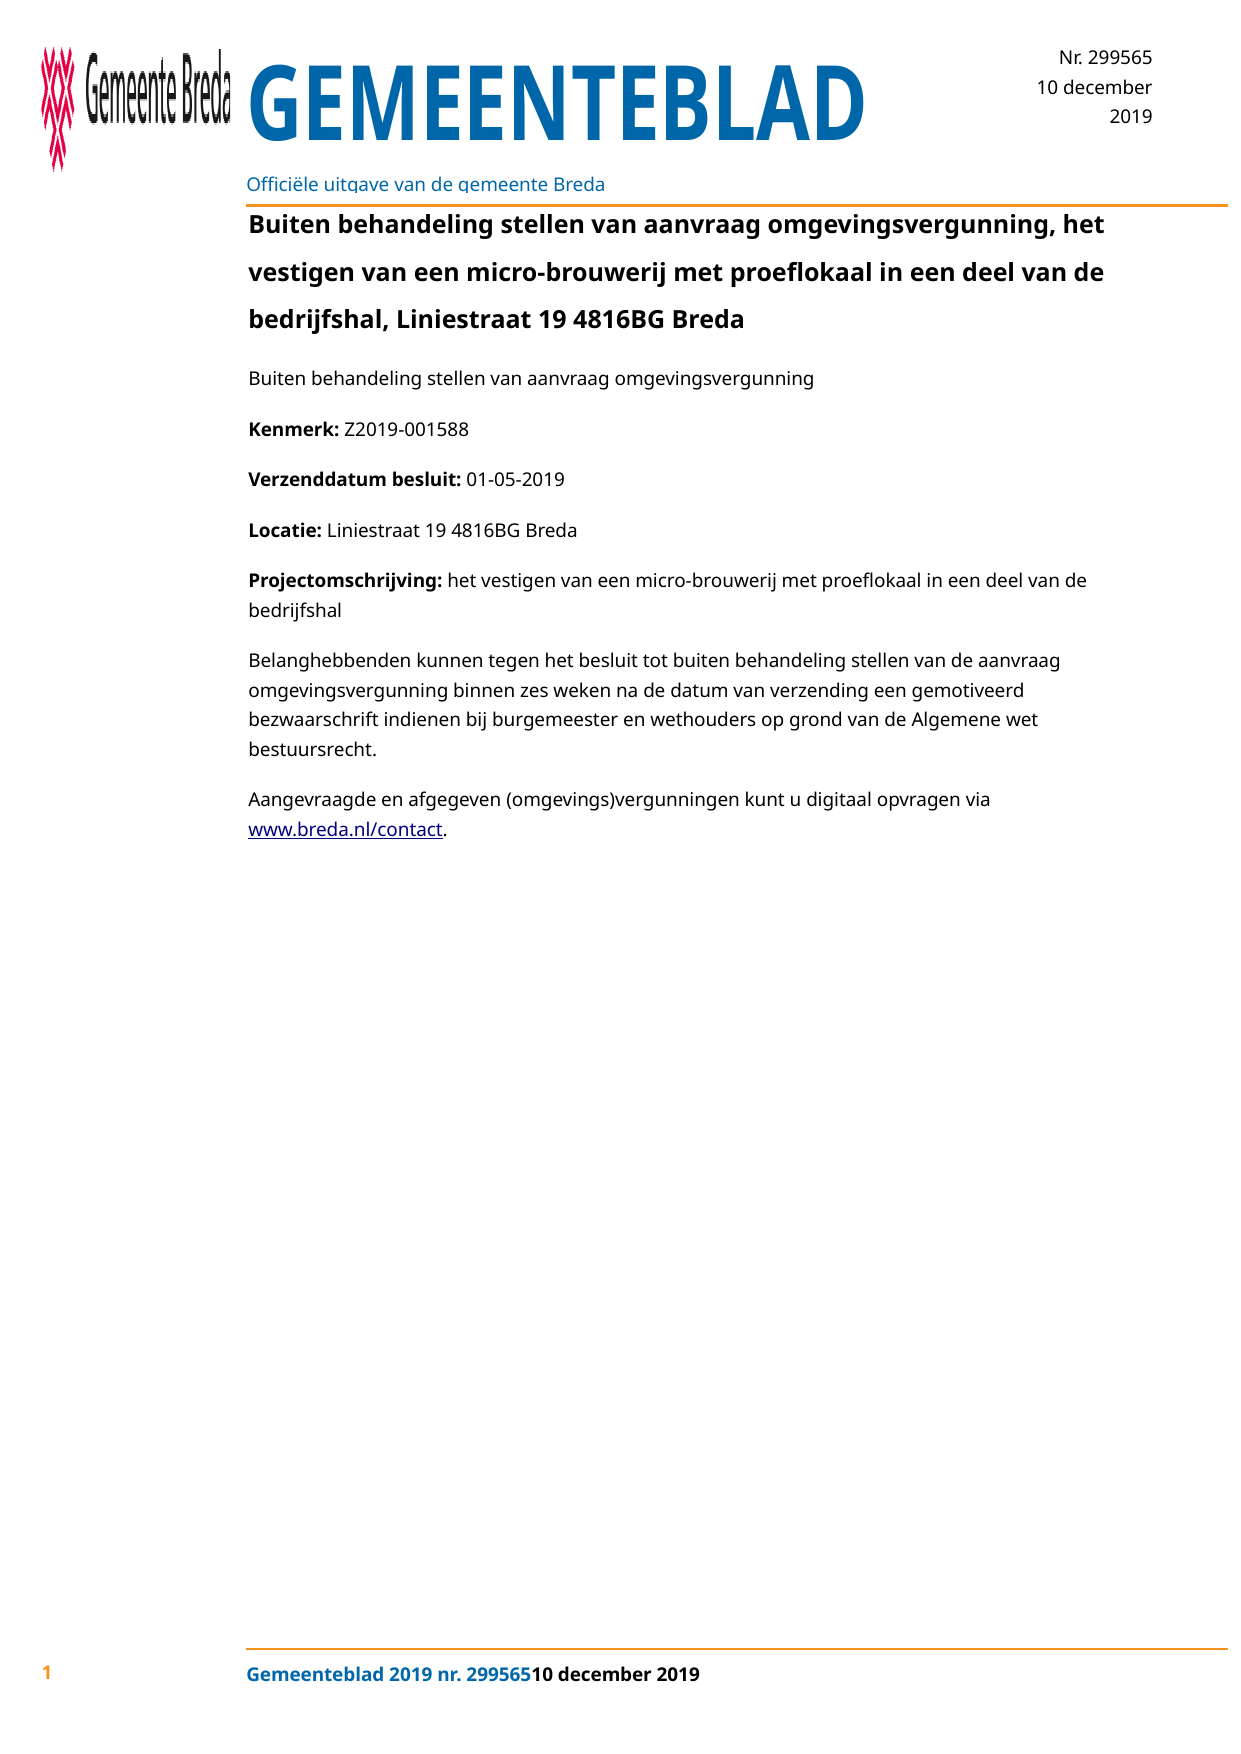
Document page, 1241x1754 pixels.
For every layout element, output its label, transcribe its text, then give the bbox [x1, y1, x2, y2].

text Locatie: Liniestraat 19 4816BG Breda [248, 517, 1152, 542]
text Aangevraagde en afgegeven (omgevings)vergunningen kunt u digitaal opvragen via www.breda.nl/contact. [248, 786, 1152, 842]
text Buiten behandeling stellen van aanvraag omgevingsvergunning [248, 366, 1152, 391]
text Buiten behandeling stellen van aanvraag omgevingsvergunning, het vestigen van een micro-brouwerij met proeflokaal in een deel van de bedrijfshal, Liniestraat 19 4816BG Breda [248, 207, 1152, 336]
text Verzenddatum besluit: 01-05-2019 [248, 466, 1152, 492]
picture [41, 47, 231, 172]
text Kenmerk: Z2019-001588 [248, 416, 1152, 442]
text Projectomschrijving: het vestigen van een micro-brouwerij met proeflokaal in een deel van de bedrijfshal [248, 567, 1152, 622]
text Belanghebbenden kunnen tegen het besluit tot buiten behandeling stellen van de aanvraag omgevingsvergunning binnen zes weken na de datum van verzending een gemotiveerd bezwaarschrift indienen bij burgemeester en wethouders op grond van de Algemene wet bestuursrecht. [248, 647, 1152, 762]
